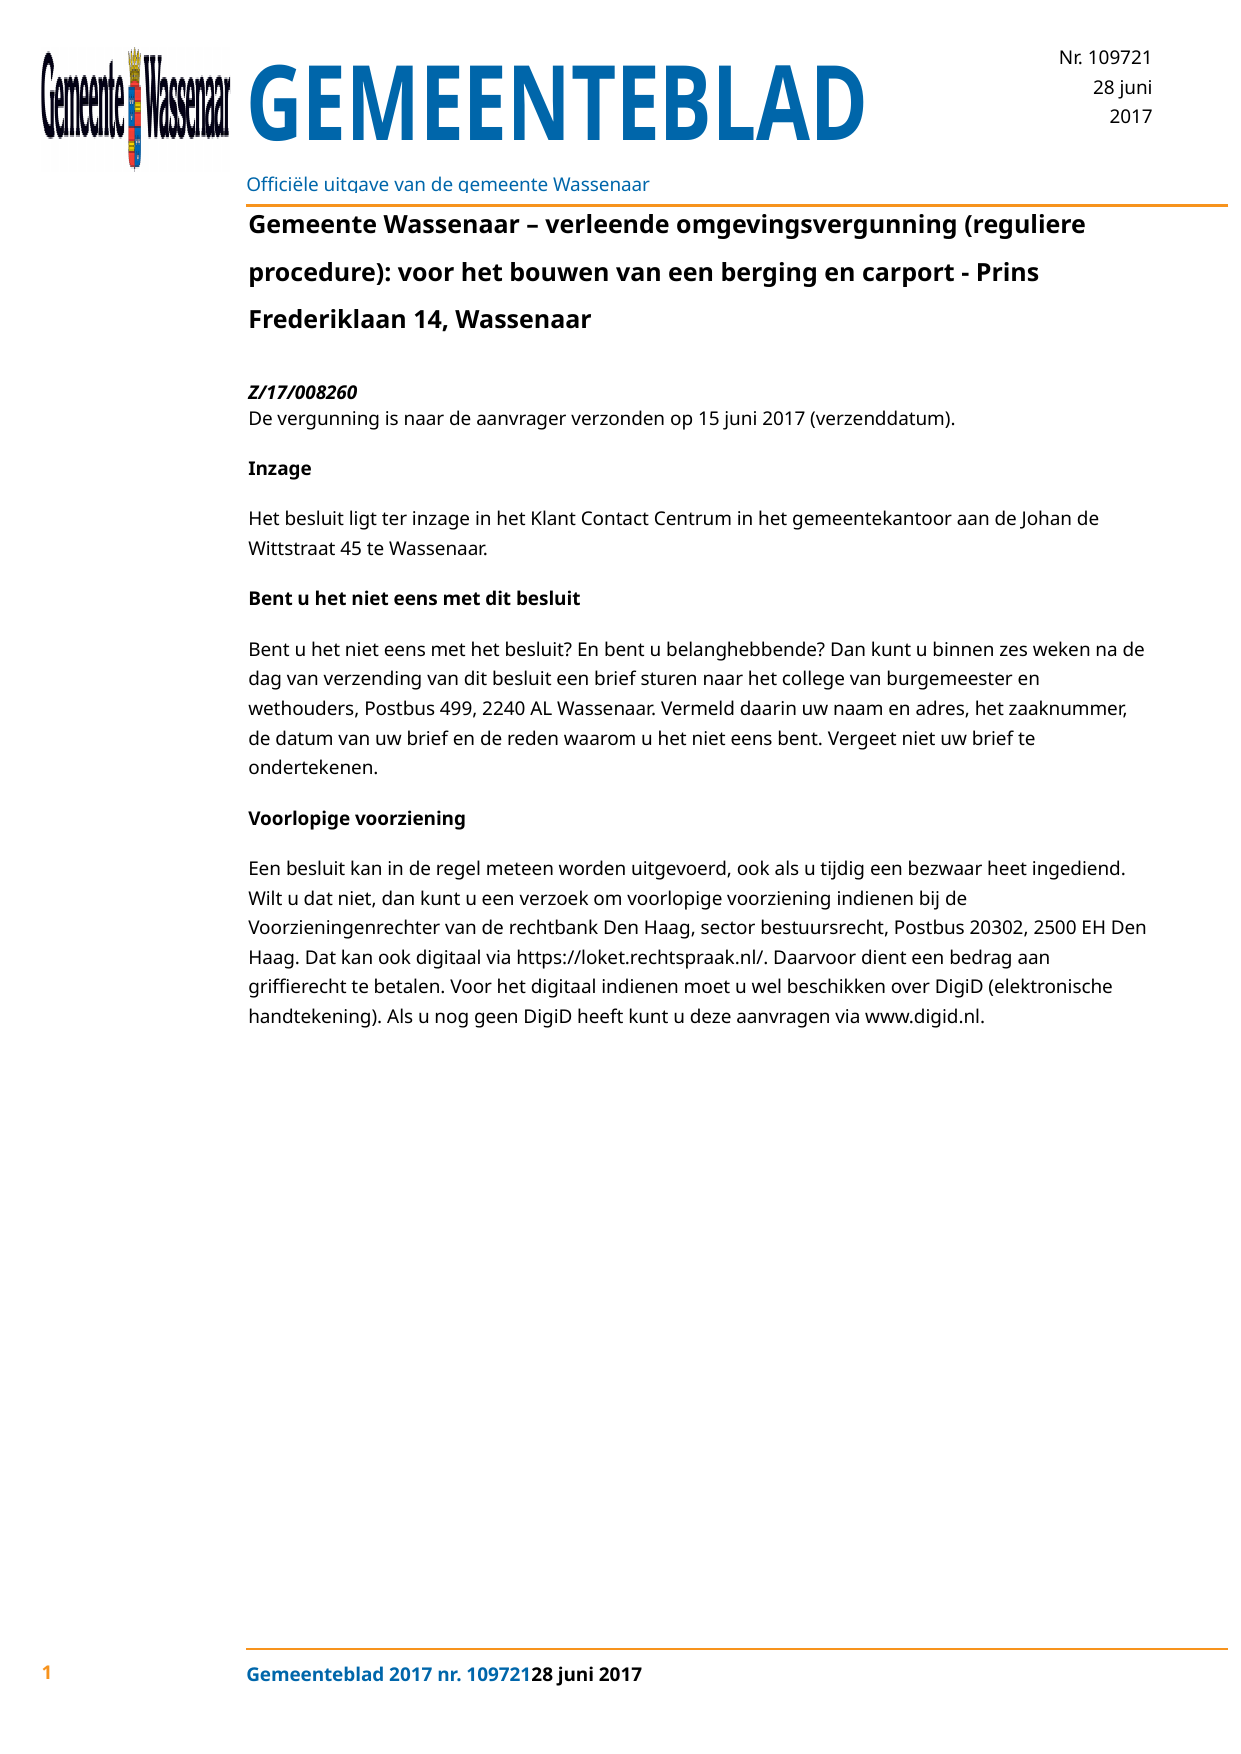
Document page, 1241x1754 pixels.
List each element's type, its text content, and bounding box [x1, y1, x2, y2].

picture [41, 47, 231, 172]
text De vergunning is naar de aanvrager verzonden op 15 juni 2017 (verzenddatum). [248, 405, 1152, 431]
text Voorlopige voorziening [248, 805, 1152, 831]
text Een besluit kan in de regel meteen worden uitgevoerd, ook als u tijdig een bezwaar heet ingediend. Wilt u dat niet, dan kunt u een verzoek om voorlopige voorziening indienen bij de Voorzieningenrechter van de rechtbank Den Haag, sector bestuursrecht, Postbus 20302, 2500 EH Den Haag. Dat kan ook digitaal via https://loket.rechtspraak.nl/. Daarvoor dient een bedrag aan griffierecht te betalen. Voor het digitaal indienen moet u wel beschikken over DigiD (elektronische handtekening). Als u nog geen DigiD heeft kunt u deze aanvragen via www.digid.nl. [248, 855, 1152, 1029]
text Het besluit ligt ter inzage in het Klant Contact Centrum in het gemeentekantoor aan de Johan de Wittstraat 45 te Wassenaar. [248, 506, 1152, 561]
text Bent u het niet eens met het besluit? En bent u belanghebbende? Dan kunt u binnen zes weken na de dag van verzending van dit besluit een brief sturen naar het college van burgemeester en wethouders, Postbus 499, 2240 AL Wassenaar. Vermeld daarin uw naam en adres, het zaaknummer, de datum van uw brief en de reden waarom u het niet eens bent. Vergeet niet uw brief te ondertekenen. [248, 636, 1152, 780]
text Bent u het niet eens met dit besluit [248, 586, 1152, 611]
text Z/17/008260 [248, 379, 1152, 405]
text Inzage [248, 455, 1152, 481]
text Gemeente Wassenaar – verleende omgevingsvergunning (reguliere procedure): voor het bouwen van een berging en carport - Prins Frederiklaan 14, Wassenaar [248, 207, 1152, 336]
